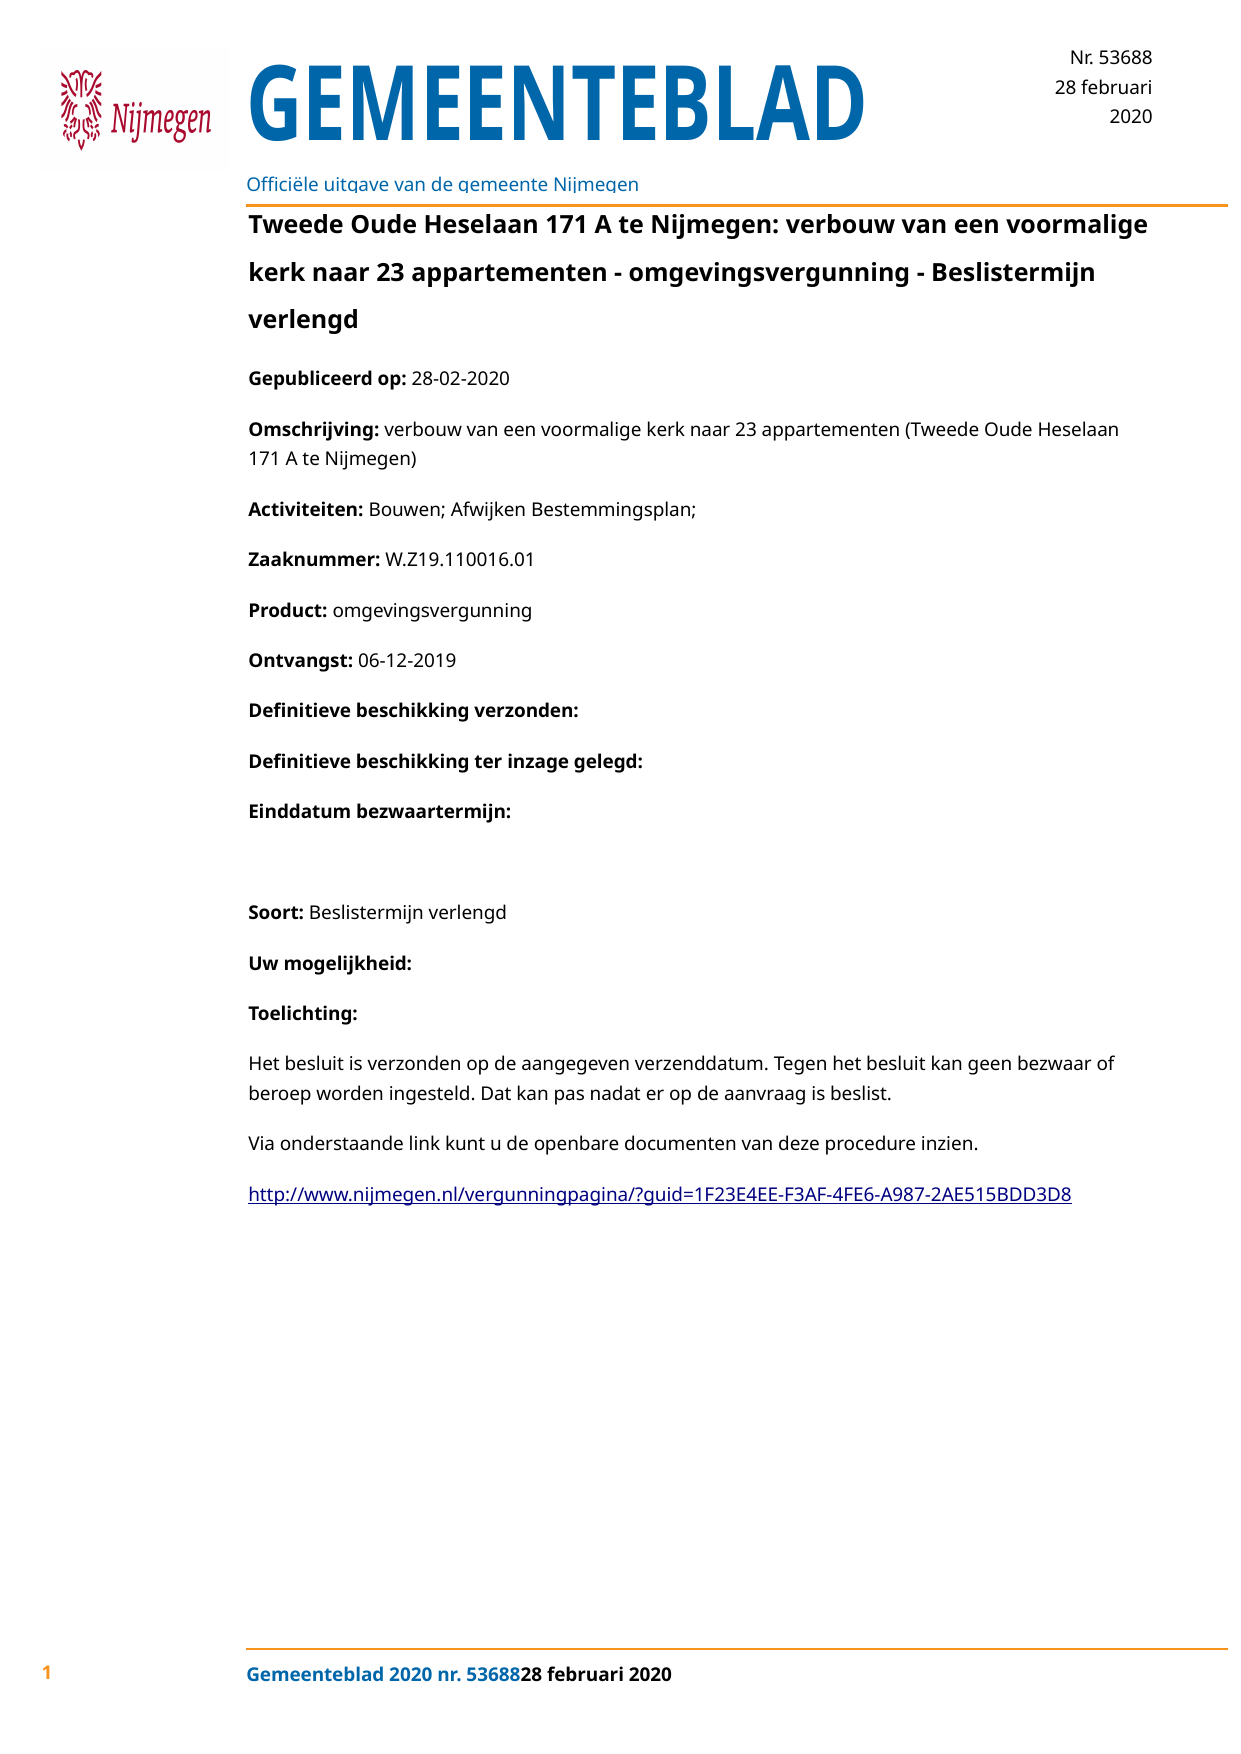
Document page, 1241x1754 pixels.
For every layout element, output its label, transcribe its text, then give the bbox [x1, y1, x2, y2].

text http://www.nijmegen.nl/vergunningpagina/?guid=1F23E4EE-F3AF-4FE6-A987-2AE515BDD3D8 [248, 1181, 1152, 1207]
text Zaaknummer: W.Z19.110016.01 [248, 546, 1152, 572]
text Einddatum bezwaartermijn: [248, 798, 1152, 824]
text Definitieve beschikking ter inzage gelegd: [248, 748, 1152, 774]
text Product: omgevingsvergunning [248, 597, 1152, 622]
picture [41, 47, 231, 172]
text Definitieve beschikking verzonden: [248, 698, 1152, 723]
text Het besluit is verzonden op de aangegeven verzenddatum. Tegen het besluit kan geen bezwaar of beroep worden ingesteld. Dat kan pas nadat er op de aanvraag is beslist. [248, 1051, 1152, 1106]
text Toelichting: [248, 1000, 1152, 1026]
text Tweede Oude Heselaan 171 A te Nijmegen: verbouw van een voormalige kerk naar 23 appartementen - omgevingsvergunning - Beslistermijn verlengd [248, 207, 1152, 336]
text Gepubliceerd op: 28-02-2020 [248, 366, 1152, 391]
text Activiteiten: Bouwen; Afwijken Bestemmingsplan; [248, 496, 1152, 522]
text Soort: Beslistermijn verlengd [248, 899, 1152, 925]
text Via onderstaande link kunt u de openbare documenten van deze procedure inzien. [248, 1131, 1152, 1156]
text Omschrijving: verbouw van een voormalige kerk naar 23 appartementen (Tweede Oude Heselaan 171 A te Nijmegen) [248, 416, 1152, 471]
text Ontvangst: 06-12-2019 [248, 647, 1152, 673]
text Uw mogelijkheid: [248, 950, 1152, 975]
